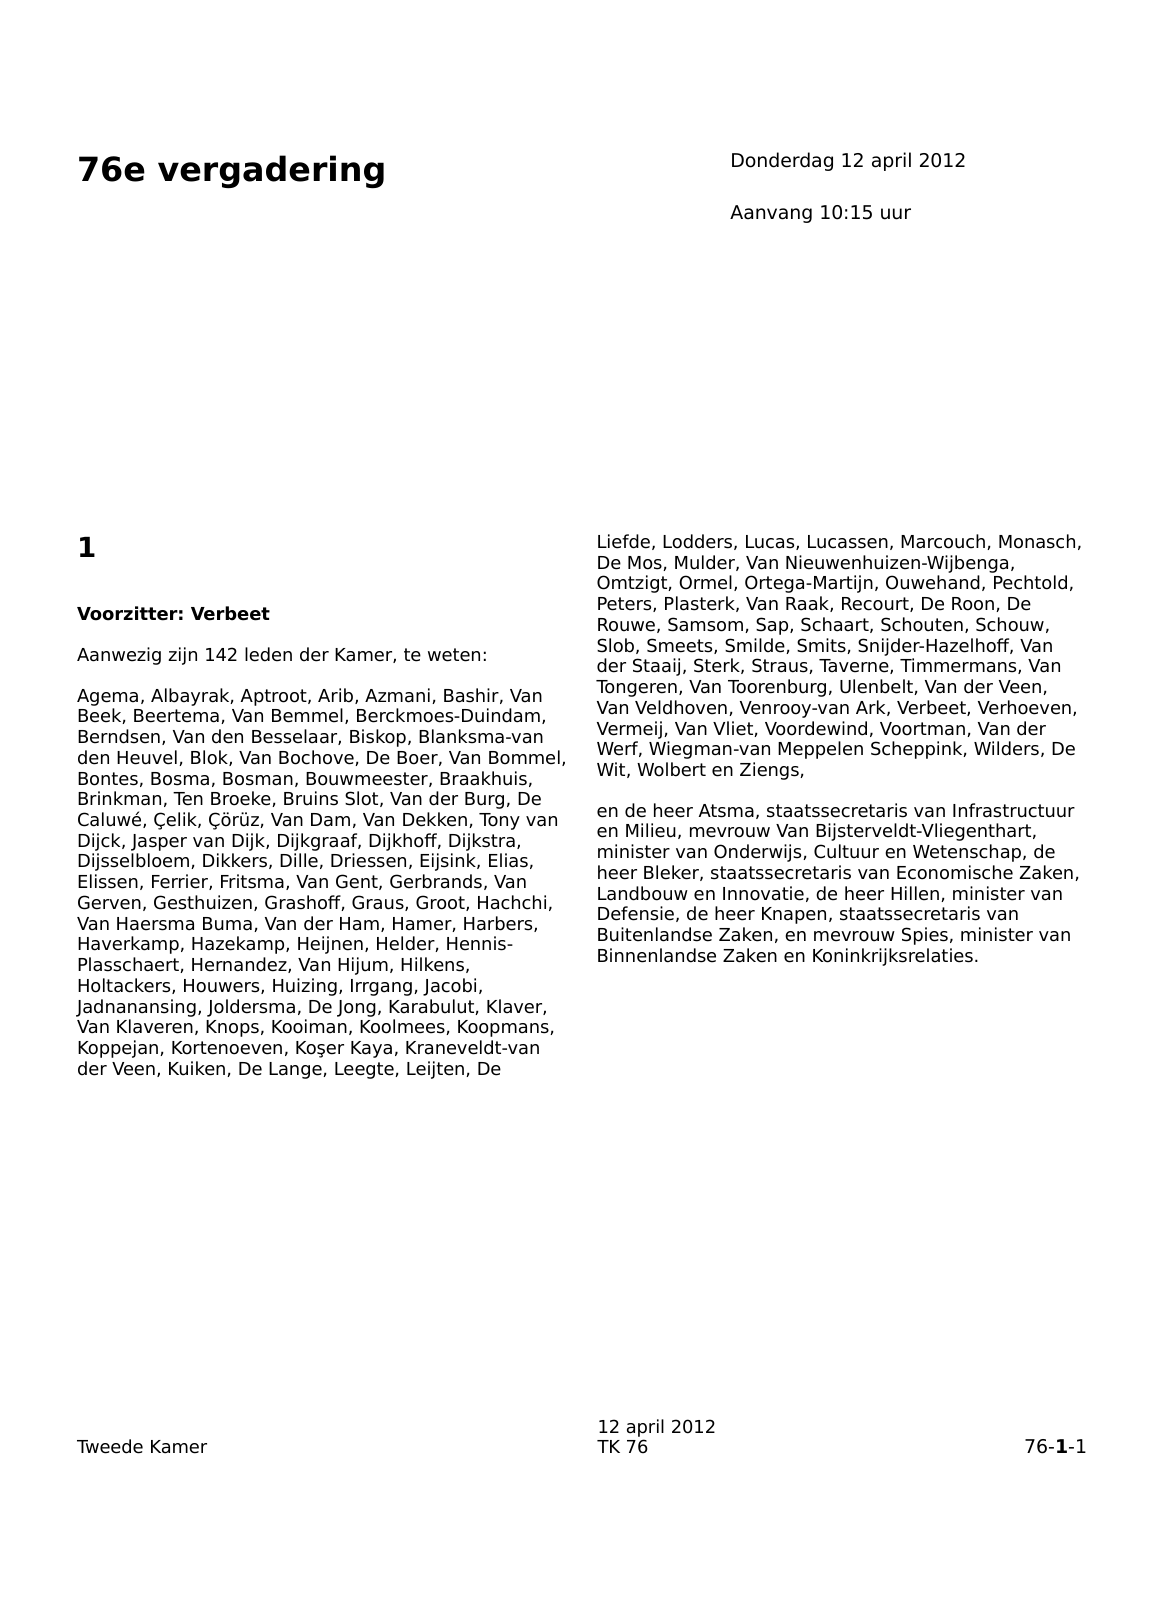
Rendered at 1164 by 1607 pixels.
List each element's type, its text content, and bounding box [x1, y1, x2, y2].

table_header Donderdag 12 april 2012 [730, 150, 1087, 202]
text Agema, Albayrak, Aptroot, Arib, Azmani, Bashir, Van Beek, Beertema, Van Bemmel, Berckmoes-Duindam, Berndsen, Van den Besselaar, Biskop, Blanksma-van den Heuvel, Blok, Van Bochove, De Boer, Van Bommel, Bontes, Bosma, Bosman, Bouwmeester, Braakhuis, Brinkman, Ten Broeke, Bruins Slot, Van der Burg, De Caluwé, Çelik, Çörüz, Van Dam, Van Dekken, Tony van Dijck, Jasper van Dijk, Dijkgraaf, Dijkhoff, Dijkstra, Dijsselbloem, Dikkers, Dille, Driessen, Eijsink, Elias, Elissen, Ferrier, Fritsma, Van Gent, Gerbrands, Van Gerven, Gesthuizen, Grashoff, Graus, Groot, Hachchi, Van Haersma Buma, Van der Ham, Hamer, Harbers, Haverkamp, Hazekamp, Heijnen, Helder, Hennis-Plasschaert, Hernandez, Van Hijum, Hilkens, Holtackers, Houwers, Huizing, Irrgang, Jacobi, Jadnanansing, Joldersma, De Jong, Karabulut, Klaver, Van Klaveren, Knops, Kooiman, Koolmees, Koopmans, Koppejan, Kortenoeven, Koşer Kaya, Kraneveldt-van der Veen, Kuiken, De Lange, Leegte, Leijten, De [77, 686, 567, 1079]
table_cell Aanvang 10:15 uur [730, 202, 1087, 254]
text Voorzitter: Verbeet [77, 604, 567, 625]
title 1 [77, 532, 567, 564]
table_header 76e vergadering [77, 150, 730, 254]
text Liefde, Lodders, Lucas, Lucassen, Marcouch, Monasch, De Mos, Mulder, Van Nieuwenhuizen-Wijbenga, Omtzigt, Ormel, Ortega-Martijn, Ouwehand, Pechtold, Peters, Plasterk, Van Raak, Recourt, De Roon, De Rouwe, Samsom, Sap, Schaart, Schouten, Schouw, Slob, Smeets, Smilde, Smits, Snijder-Hazelhoff, Van der Staaij, Sterk, Straus, Taverne, Timmermans, Van Tongeren, Van Toorenburg, Ulenbelt, Van der Veen, Van Veldhoven, Venrooy-van Ark, Verbeet, Verhoeven, Vermeij, Van Vliet, Voordewind, Voortman, Van der Werf, Wiegman-van Meppelen Scheppink, Wilders, De Wit, Wolbert en Ziengs, [596, 532, 1087, 781]
text Aanwezig zijn 142 leden der Kamer, te weten: [77, 645, 567, 666]
text en de heer Atsma, staatssecretaris van Infrastructuur en Milieu, mevrouw Van Bijsterveldt-Vliegenthart, minister van Onderwijs, Cultuur en Wetenschap, de heer Bleker, staatssecretaris van Economische Zaken, Landbouw en Innovatie, de heer Hillen, minister van Defensie, de heer Knapen, staatssecretaris van Buitenlandse Zaken, en mevrouw Spies, minister van Binnenlandse Zaken en Koninkrijksrelaties. [596, 801, 1087, 966]
